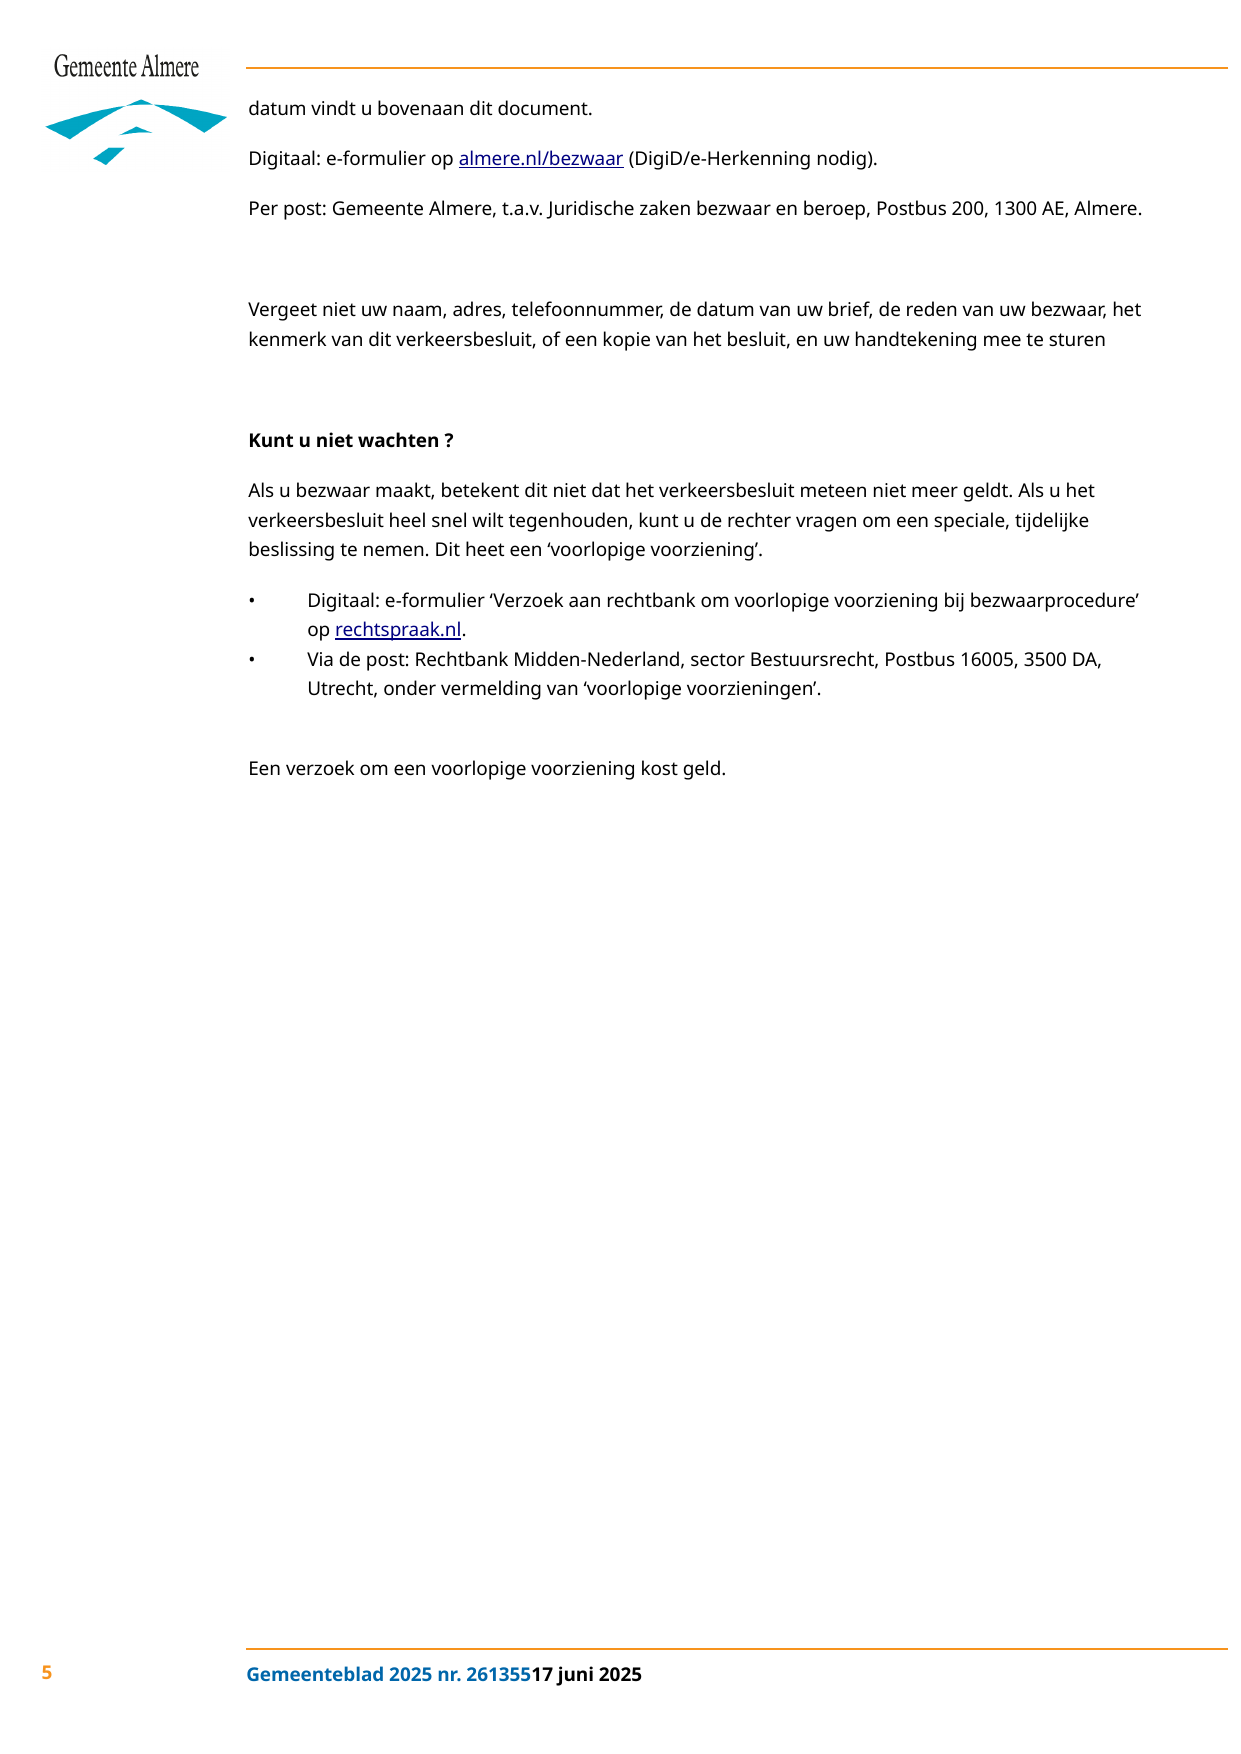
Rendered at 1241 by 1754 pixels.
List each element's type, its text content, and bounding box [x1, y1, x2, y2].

text Per post: Gemeente Almere, t.a.v. Juridische zaken bezwaar en beroep, Postbus 200, 1300 AE, Almere. [248, 196, 1152, 221]
text Kunt u niet wachten ? [248, 427, 1152, 453]
text Een verzoek om een voorlopige voorziening kost geld. [248, 756, 1152, 781]
picture [41, 47, 231, 172]
text Als u bezwaar maakt, betekent dit niet dat het verkeersbesluit meteen niet meer geldt. Als u het verkeersbesluit heel snel wilt tegenhouden, kunt u de rechter vragen om een speciale, tijdelijke beslissing te nemen. Dit heet een ‘voorlopige voorziening’. [248, 477, 1152, 562]
list Digitaal: e-formulier ‘Verzoek aan rechtbank om voorlopige voorziening bij bezwaarprocedure’ op rechtspraak.nl. [248, 587, 1152, 642]
text Digitaal: e-formulier op almere.nl/bezwaar (DigiD/e-Herkenning nodig). [248, 145, 1152, 171]
list Via de post: Rechtbank Midden-Nederland, sector Bestuursrecht, Postbus 16005, 3500 DA, Utrecht, onder vermelding van ‘voorlopige voorzieningen’. [248, 646, 1152, 701]
text datum vindt u bovenaan dit document. [248, 95, 1152, 121]
text Vergeet niet uw naam, adres, telefoonnummer, de datum van uw brief, de reden van uw bezwaar, het kenmerk van dit verkeersbesluit, of een kopie van het besluit, en uw handtekening mee te sturen [248, 296, 1152, 352]
